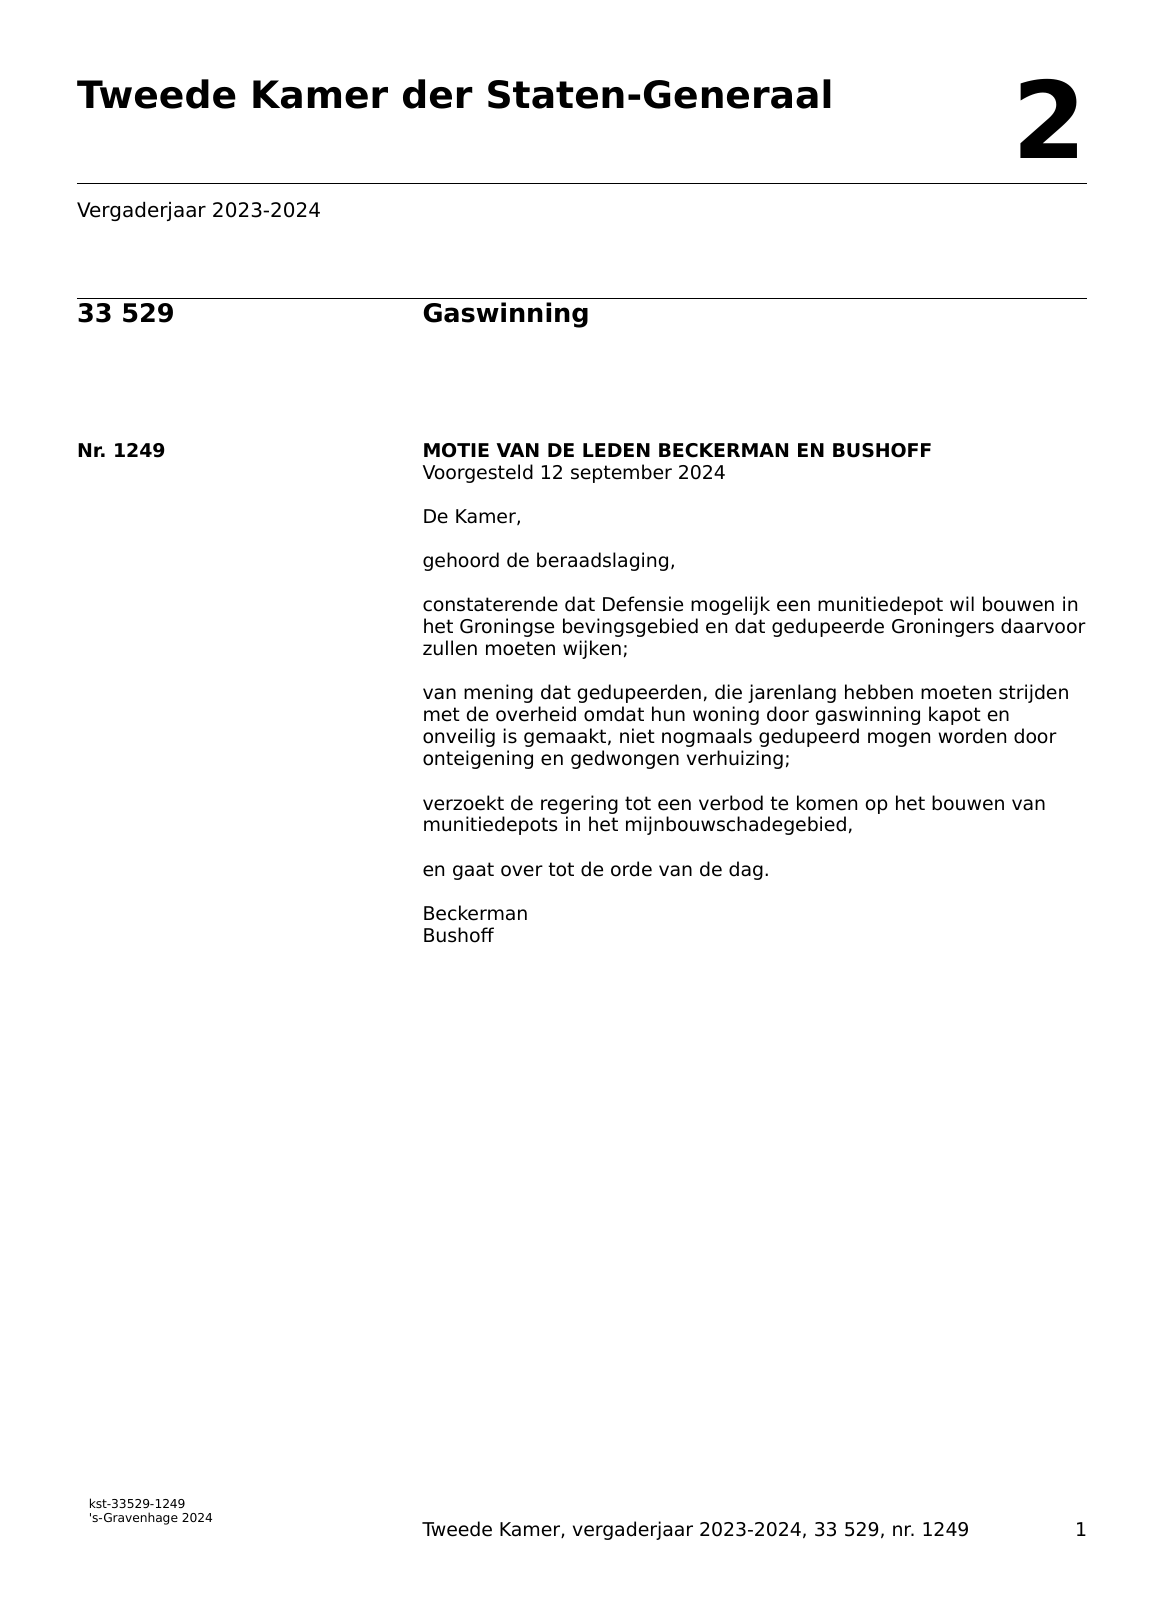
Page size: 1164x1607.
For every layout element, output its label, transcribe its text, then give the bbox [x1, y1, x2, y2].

text van mening dat gedupeerden, die jarenlang hebben moeten strijden met de overheid omdat hun woning door gaswinning kapot en onveilig is gemaakt, niet nogmaals gedupeerd mogen worden door onteigening en gedwongen verhuizing; [422, 682, 1087, 770]
text Bushoff [422, 925, 1087, 947]
subtitle Nr. 1249 MOTIE VAN DE LEDEN BECKERMAN EN BUSHOFF [77, 440, 1087, 462]
text verzoekt de regering tot een verbod te komen op het bouwen van munitiedepots in het mijnbouwschadegebied, [422, 792, 1087, 836]
table_cell Vergaderjaar 2023-2024 [77, 184, 1087, 298]
subtitle 33 529 Gaswinning [77, 299, 1087, 329]
text gehoord de beraadslaging, [422, 550, 1087, 572]
text Beckerman [422, 903, 1087, 925]
text Voorgesteld 12 september 2024 [422, 462, 1087, 484]
table_header 2 [886, 59, 1087, 183]
table_header Tweede Kamer der Staten-Generaal [77, 59, 886, 183]
text en gaat over tot de orde van de dag. [422, 858, 1087, 881]
text De Kamer, [422, 506, 1087, 528]
text constaterende dat Defensie mogelijk een munitiedepot wil bouwen in het Groningse bevingsgebied en dat gedupeerde Groningers daarvoor zullen moeten wijken; [422, 594, 1087, 660]
text 's-Gravenhage 2024 [88, 1511, 323, 1525]
text kst-33529-1249 [88, 1497, 323, 1511]
